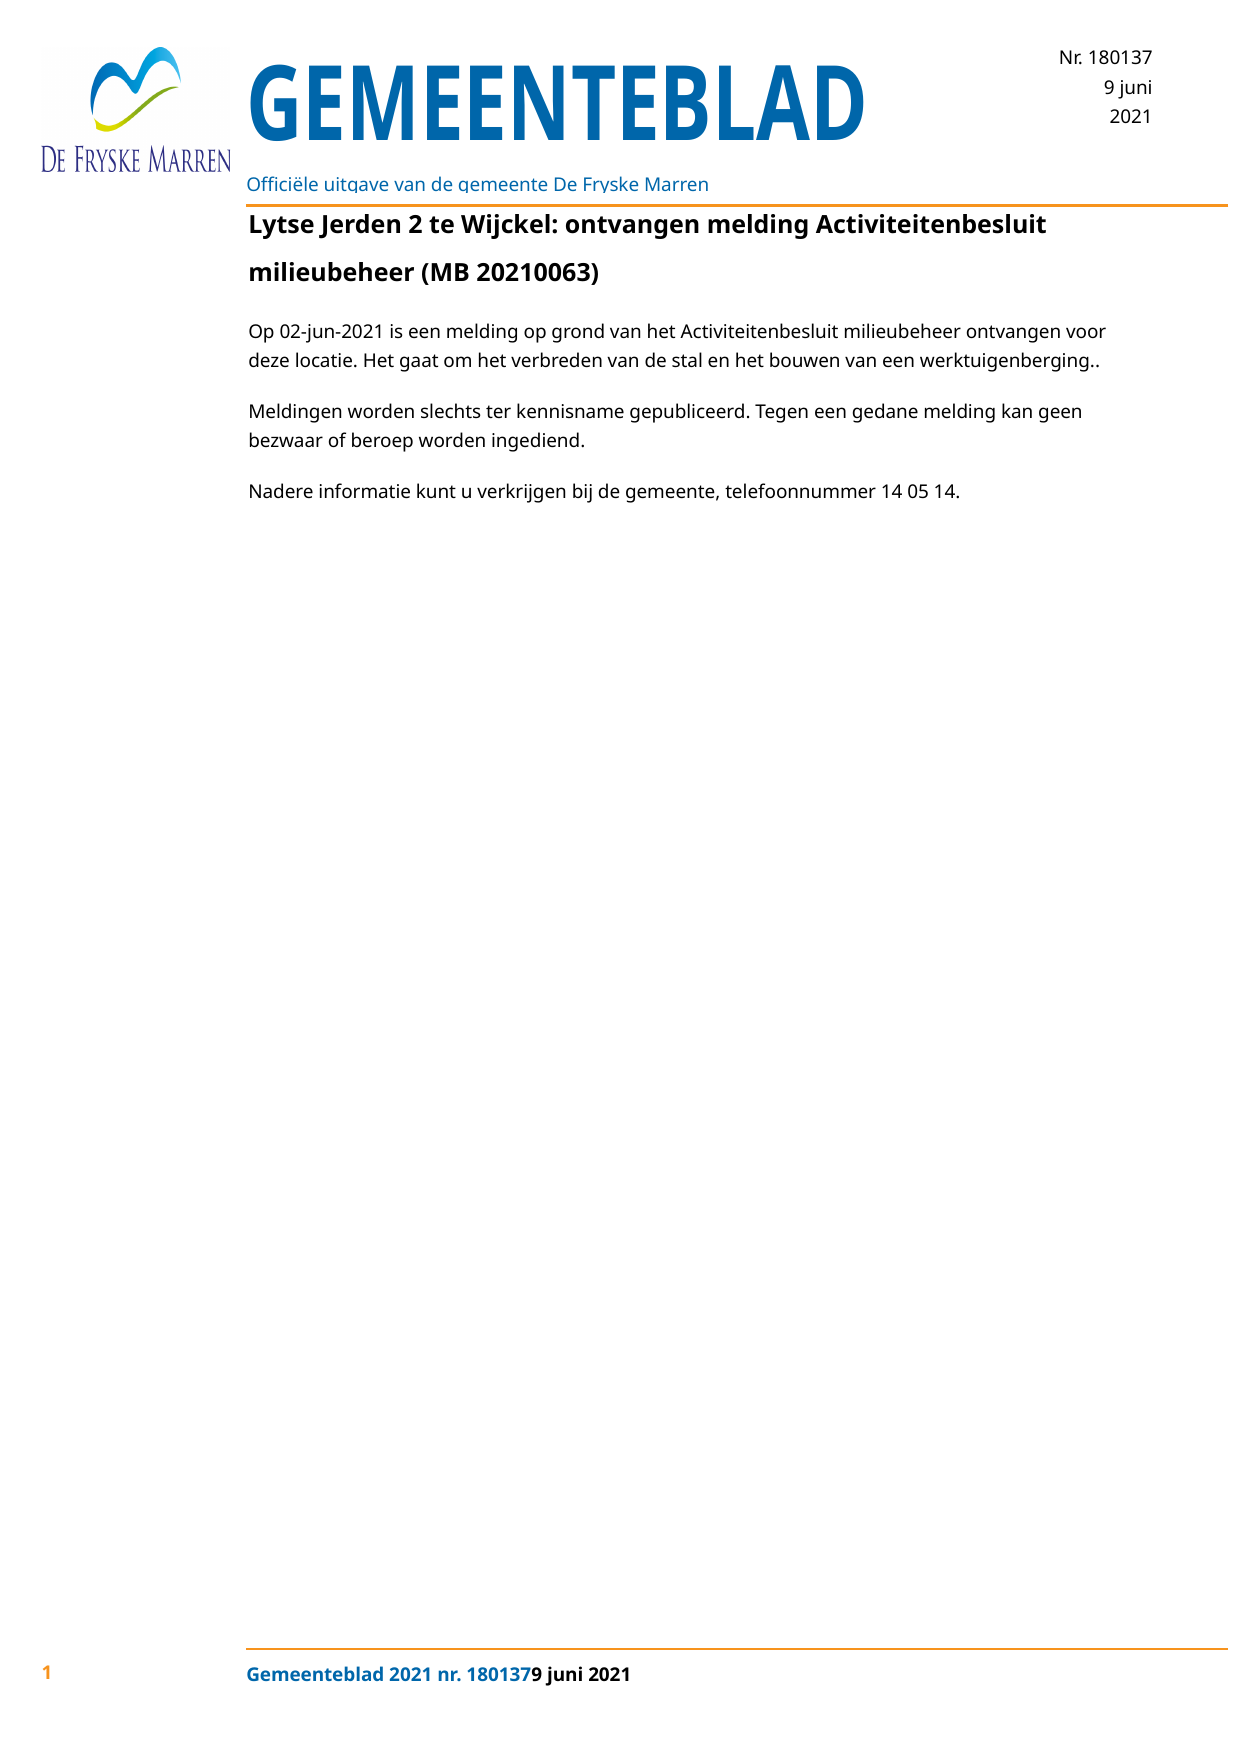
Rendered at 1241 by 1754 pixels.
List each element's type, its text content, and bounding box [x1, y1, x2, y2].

text Op 02-jun-2021 is een melding op grond van het Activiteitenbesluit milieubeheer ontvangen voor deze locatie. Het gaat om het verbreden van de stal en het bouwen van een werktuigenberging.. [248, 318, 1152, 373]
picture [41, 47, 231, 172]
text Meldingen worden slechts ter kennisname gepubliceerd. Tegen een gedane melding kan geen bezwaar of beroep worden ingediend. [248, 398, 1152, 453]
text Lytse Jerden 2 te Wijckel: ontvangen melding Activiteitenbesluit milieubeheer (MB 20210063) [248, 207, 1152, 288]
text Nadere informatie kunt u verkrijgen bij de gemeente, telefoonnummer 14 05 14. [248, 478, 1152, 504]
